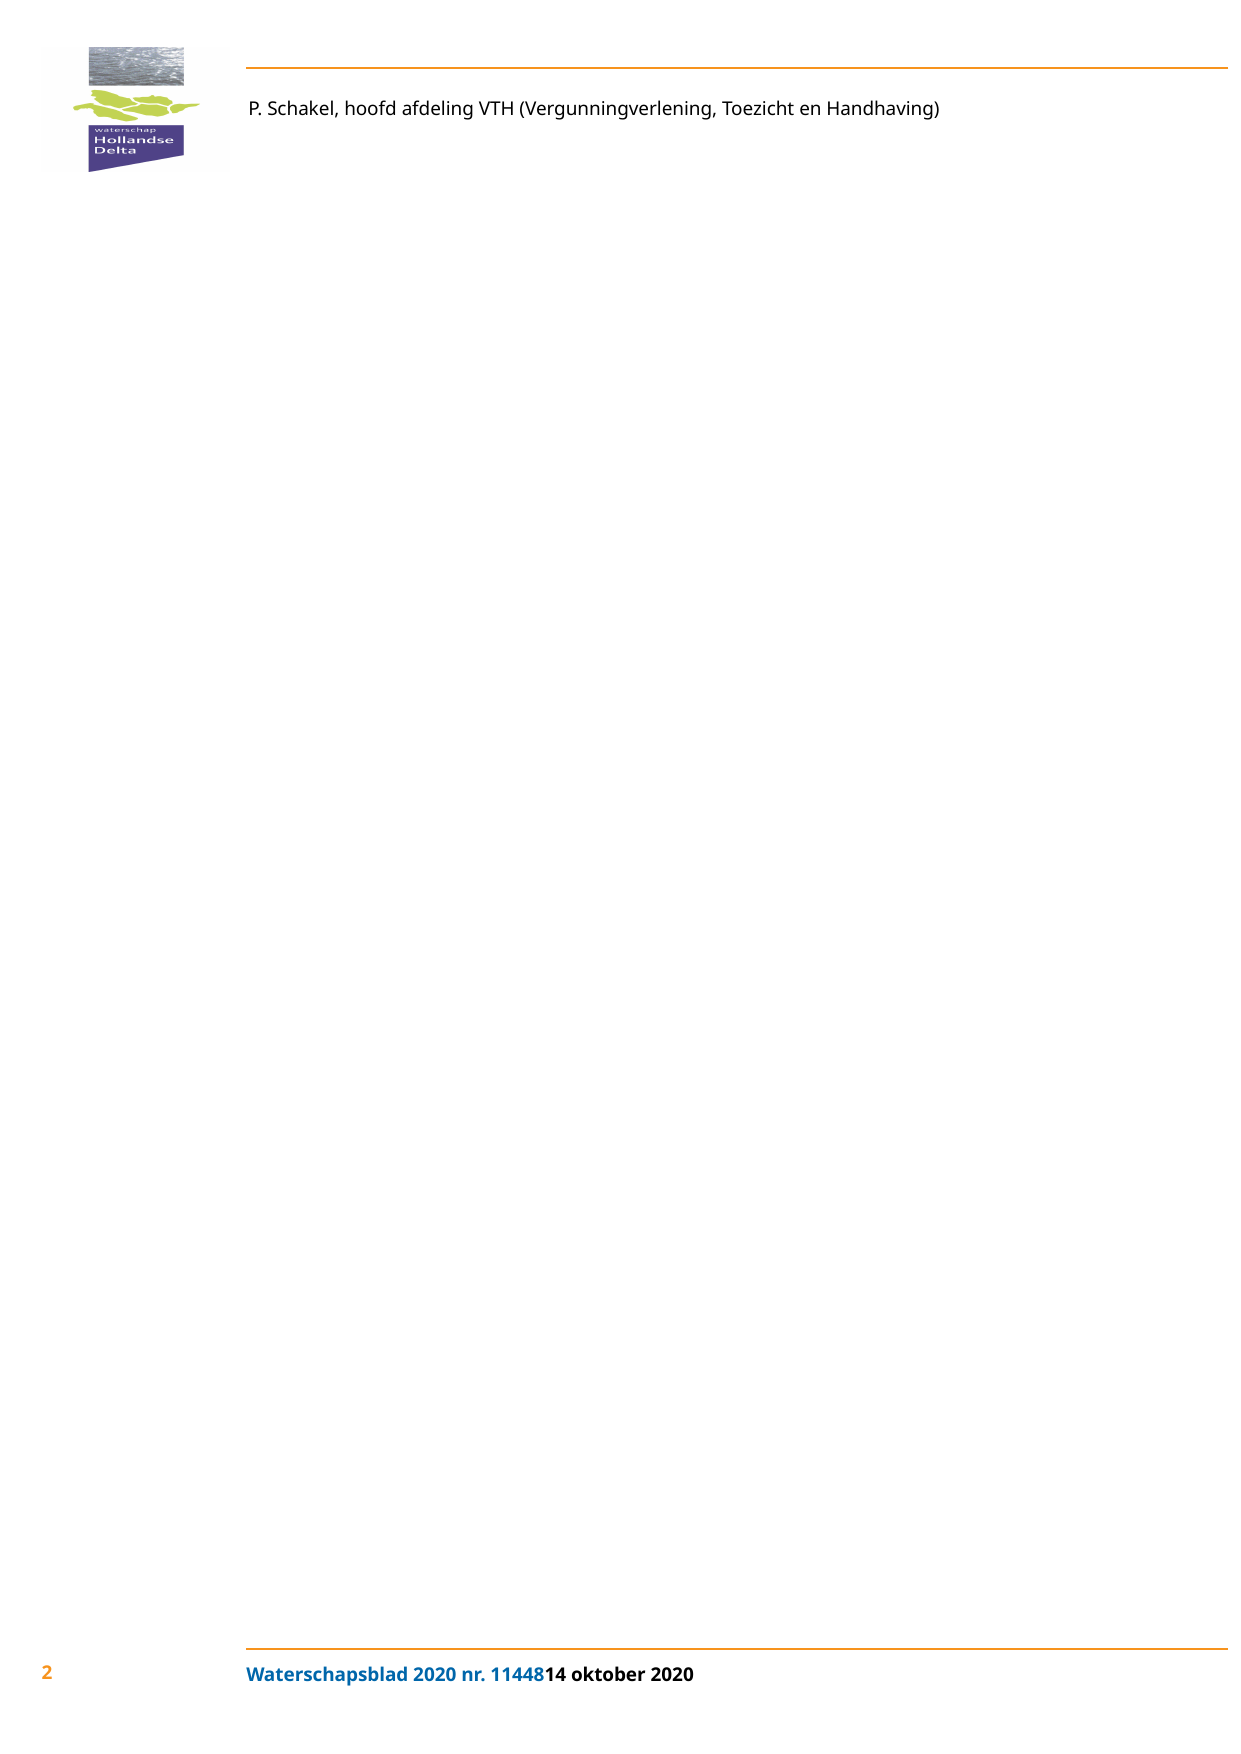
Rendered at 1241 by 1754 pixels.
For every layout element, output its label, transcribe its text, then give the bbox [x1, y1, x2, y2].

text P. Schakel, hoofd afdeling VTH (Vergunningverlening, Toezicht en Handhaving) [248, 95, 1152, 121]
picture [41, 47, 231, 172]
